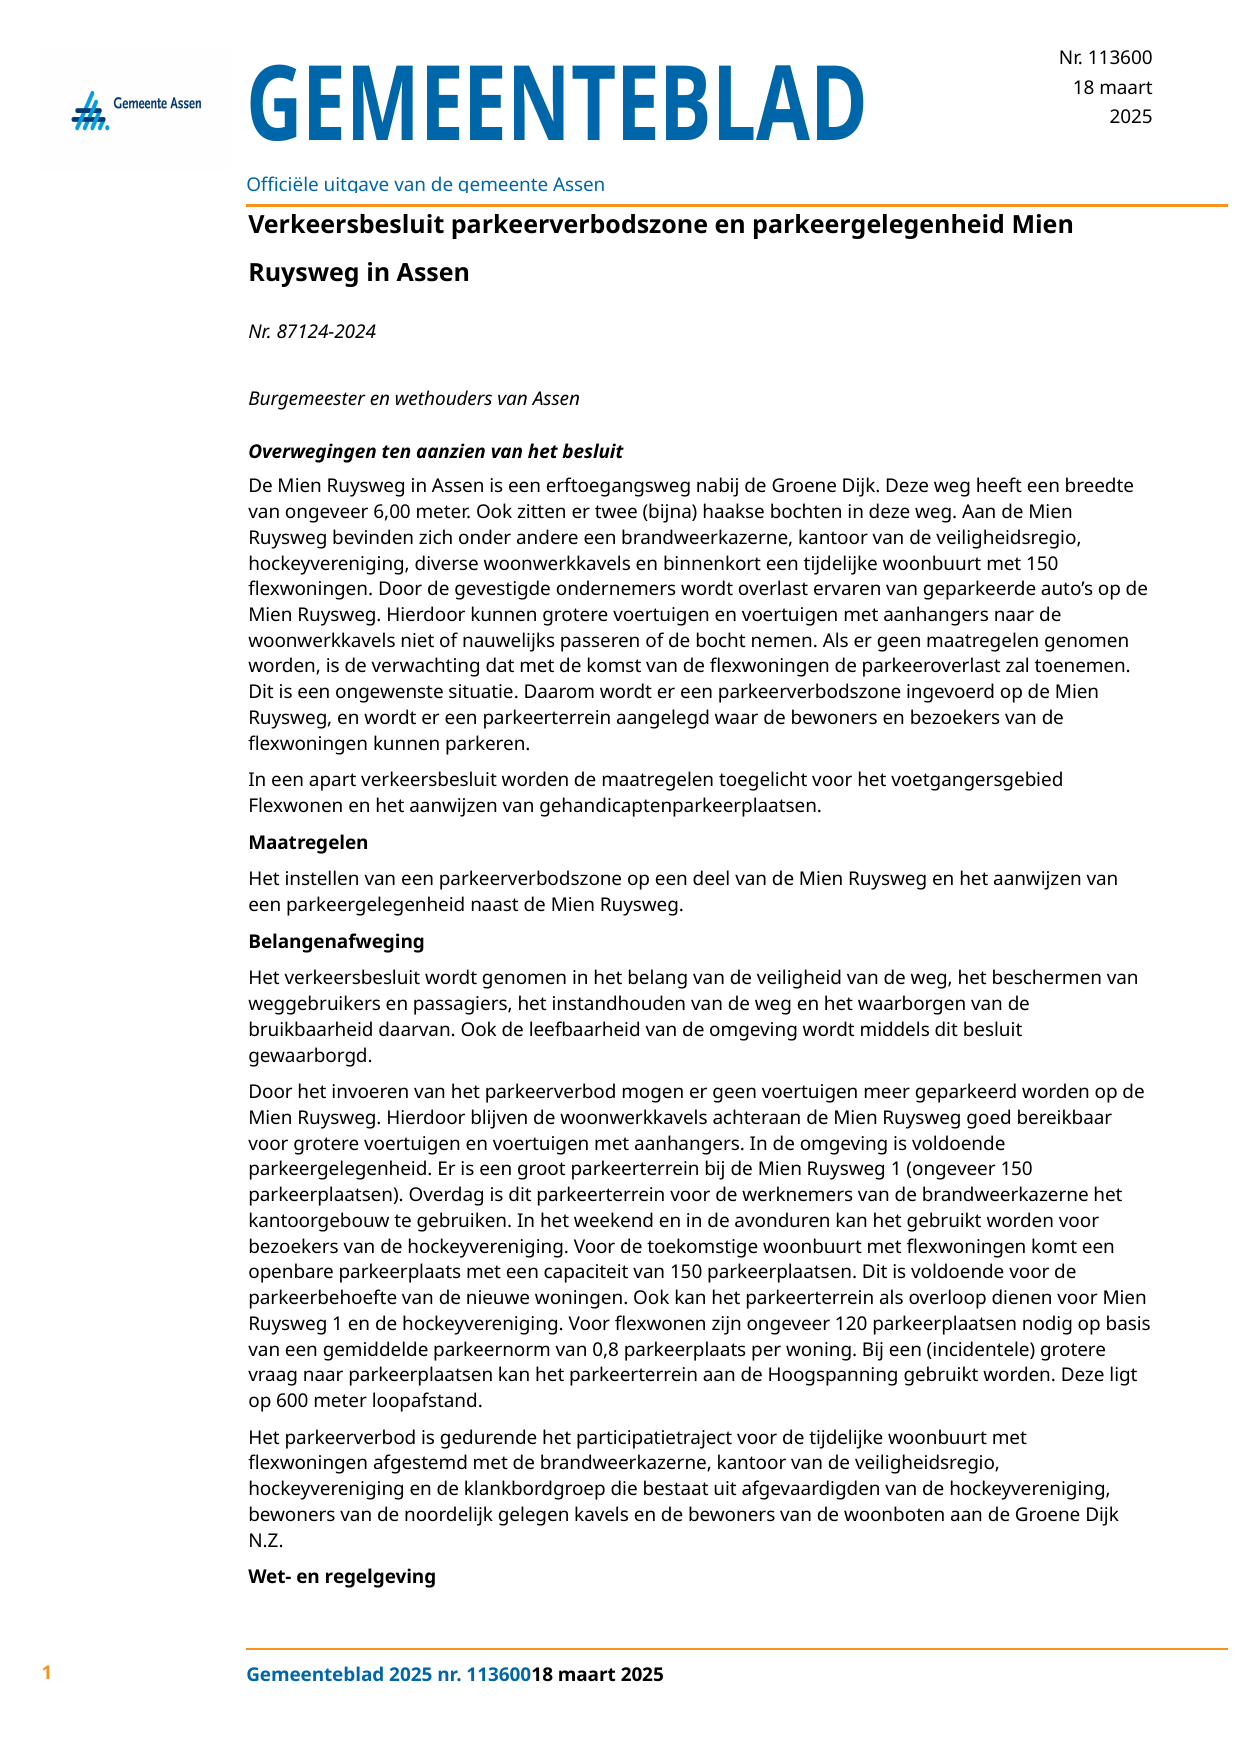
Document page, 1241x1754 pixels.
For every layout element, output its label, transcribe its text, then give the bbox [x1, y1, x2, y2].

text Het instellen van een parkeerverbodszone op een deel van de Mien Ruysweg en het aanwijzen van een parkeergelegenheid naast de Mien Ruysweg. [248, 866, 1152, 917]
text Belangenafweging [248, 928, 1152, 954]
text Door het invoeren van het parkeerverbod mogen er geen voertuigen meer geparkeerd worden op de Mien Ruysweg. Hierdoor blijven de woonwerkkavels achteraan de Mien Ruysweg goed bereikbaar voor grotere voertuigen en voertuigen met aanhangers. In de omgeving is voldoende parkeergelegenheid. Er is een groot parkeerterrein bij de Mien Ruysweg 1 (ongeveer 150 parkeerplaatsen). Overdag is dit parkeerterrein voor de werknemers van de brandweerkazerne het kantoorgebouw te gebruiken. In het weekend en in de avonduren kan het gebruikt worden voor bezoekers van de hockeyvereniging. Voor de toekomstige woonbuurt met flexwoningen komt een openbare parkeerplaats met een capaciteit van 150 parkeerplaatsen. Dit is voldoende voor de parkeerbehoefte van de nieuwe woningen. Ook kan het parkeerterrein als overloop dienen voor Mien Ruysweg 1 en de hockeyvereniging. Voor flexwonen zijn ongeveer 120 parkeerplaatsen nodig op basis van een gemiddelde parkeernorm van 0,8 parkeerplaats per woning. Bij een (incidentele) grotere vraag naar parkeerplaatsen kan het parkeerterrein aan de Hoogspanning gebruikt worden. Deze ligt op 600 meter loopafstand. [248, 1078, 1152, 1413]
text Nr. 87124-2024 [248, 318, 1152, 344]
text Wet- en regelgeving [248, 1563, 1152, 1589]
text De Mien Ruysweg in Assen is een erftoegangsweg nabij de Groene Dijk. Deze weg heeft een breedte van ongeveer 6,00 meter. Ook zitten er twee (bijna) haakse bochten in deze weg. Aan de Mien Ruysweg bevinden zich onder andere een brandweerkazerne, kantoor van de veiligheidsregio, hockeyvereniging, diverse woonwerkkavels en binnenkort een tijdelijke woonbuurt met 150 flexwoningen. Door de gevestigde ondernemers wordt overlast ervaren van geparkeerde auto’s op de Mien Ruysweg. Hierdoor kunnen grotere voertuigen en voertuigen met aanhangers naar de woonwerkkavels niet of nauwelijks passeren of de bocht nemen. Als er geen maatregelen genomen worden, is de verwachting dat met de komst van de flexwoningen de parkeeroverlast zal toenemen. Dit is een ongewenste situatie. Daarom wordt er een parkeerverbodszone ingevoerd op de Mien Ruysweg, en wordt er een parkeerterrein aangelegd waar de bewoners en bezoekers van de flexwoningen kunnen parkeren. [248, 472, 1152, 756]
text In een apart verkeersbesluit worden de maatregelen toegelicht voor het voetgangersgebied Flexwonen en het aanwijzen van gehandicaptenparkeerplaatsen. [248, 766, 1152, 818]
text Het verkeersbesluit wordt genomen in het belang van de veiligheid van de weg, het beschermen van weggebruikers en passagiers, het instandhouden van de weg en het waarborgen van de bruikbaarheid daarvan. Ook de leefbaarheid van de omgeving wordt middels dit besluit gewaarborgd. [248, 964, 1152, 1067]
picture [41, 47, 231, 172]
text Overwegingen ten aanzien van het besluit [248, 438, 1152, 464]
text Maatregelen [248, 829, 1152, 854]
text Burgemeester en wethouders van Assen [248, 386, 1152, 411]
text Het parkeerverbod is gedurende het participatietraject voor de tijdelijke woonbuurt met flexwoningen afgestemd met de brandweerkazerne, kantoor van de veiligheidsregio, hockeyvereniging en de klankbordgroep die bestaat uit afgevaardigden van de hockeyvereniging, bewoners van de noordelijk gelegen kavels en de bewoners van de woonboten aan de Groene Dijk N.Z. [248, 1424, 1152, 1552]
text Verkeersbesluit parkeerverbodszone en parkeergelegenheid Mien Ruysweg in Assen [248, 207, 1152, 288]
